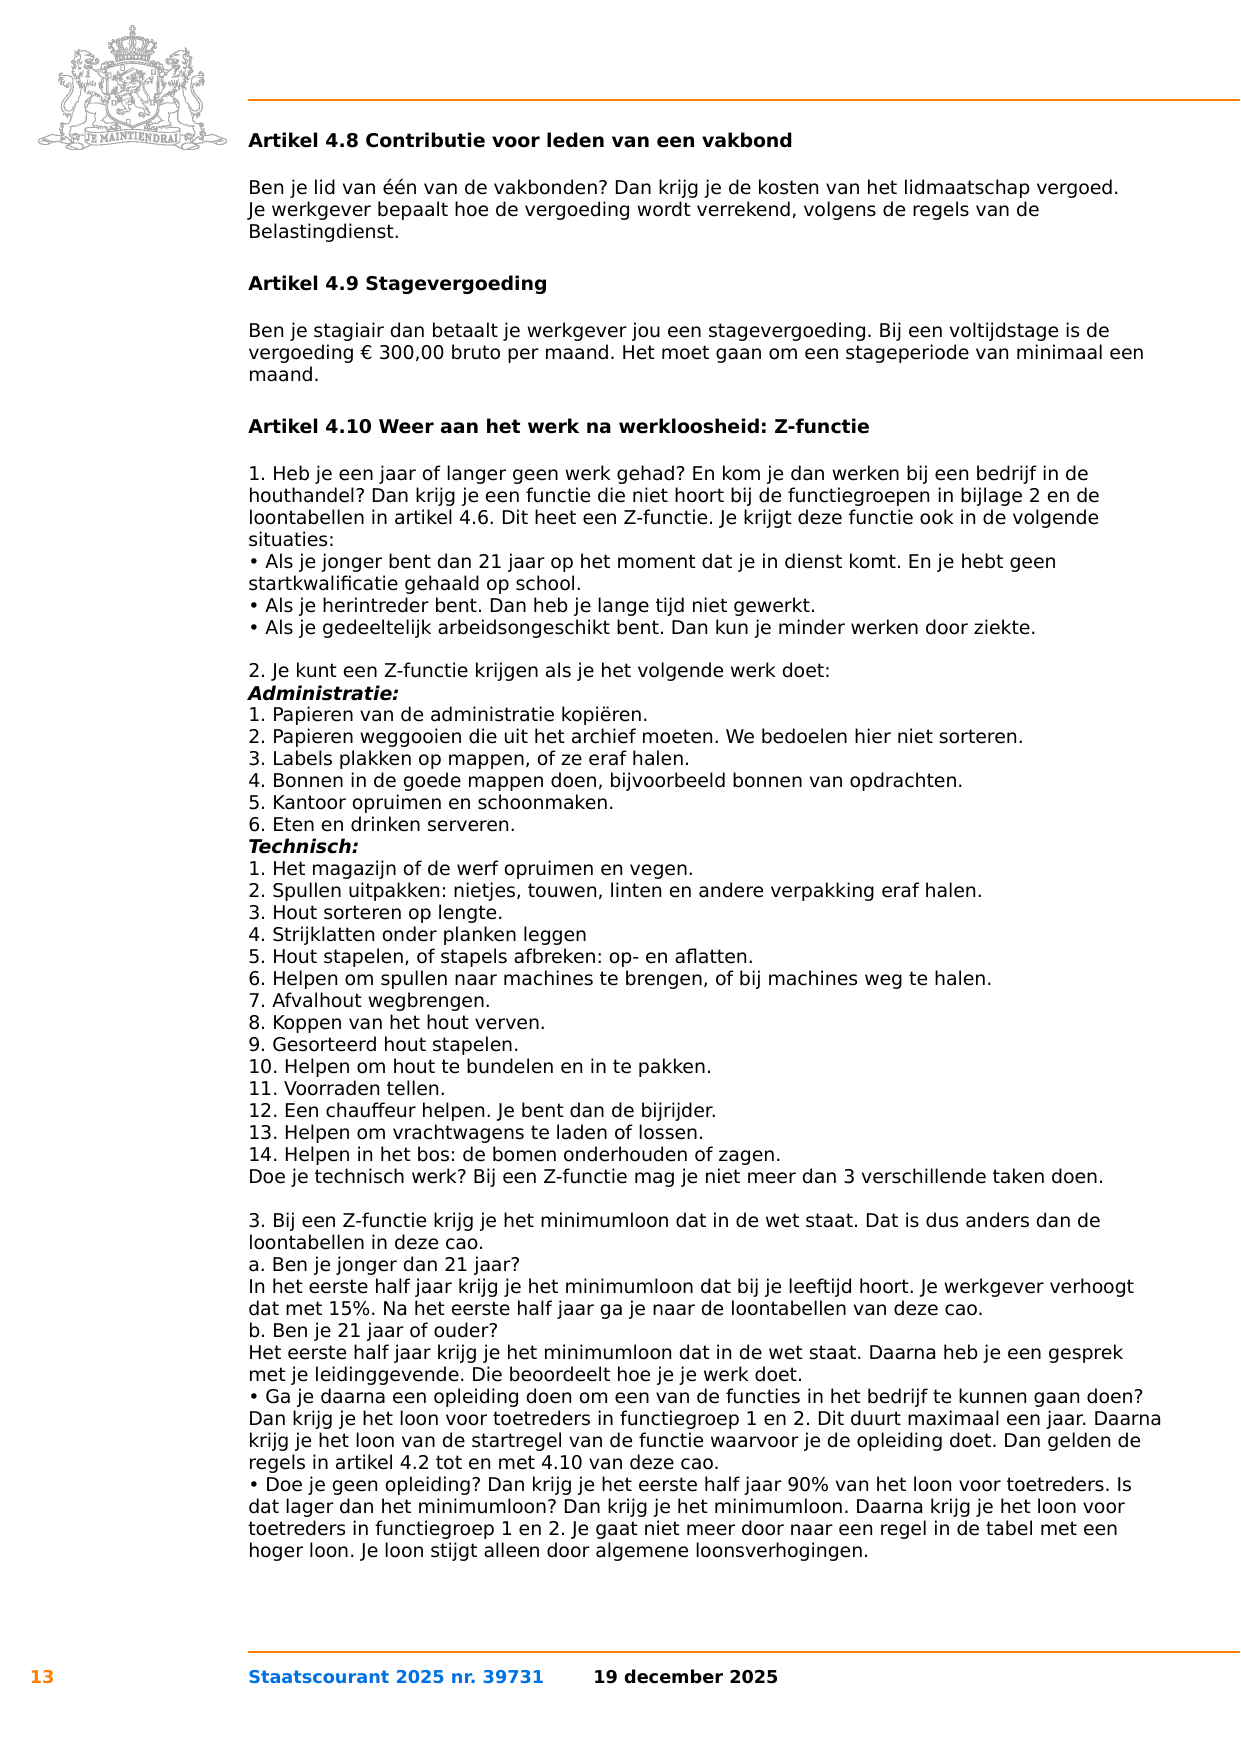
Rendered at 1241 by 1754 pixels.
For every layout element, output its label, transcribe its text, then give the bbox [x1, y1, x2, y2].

subtitle Artikel 4.10 Weer aan het werk na werkloosheid: Z-functie [248, 416, 1163, 438]
text 5. Hout stapelen, of stapels afbreken: op- en aflatten. [248, 946, 1163, 968]
text In het eerste half jaar krijg je het minimumloon dat bij je leeftijd hoort. Je werkgever verhoogt dat met 15%. Na het eerste half jaar ga je naar de loontabellen van deze cao. [248, 1276, 1163, 1320]
text 2. Spullen uitpakken: nietjes, touwen, linten en andere verpakking eraf halen. [248, 880, 1163, 902]
text 4. Bonnen in de goede mappen doen, bijvoorbeeld bonnen van opdrachten. [248, 770, 1163, 792]
text 7. Afvalhout wegbrengen. [248, 990, 1163, 1012]
text 5. Kantoor opruimen en schoonmaken. [248, 792, 1163, 814]
text 6. Eten en drinken serveren. [248, 814, 1163, 836]
text • Als je herintreder bent. Dan heb je lange tijd niet gewerkt. [248, 594, 1163, 617]
text 11. Voorraden tellen. [248, 1078, 1163, 1100]
text 3. Hout sorteren op lengte. [248, 902, 1163, 924]
text a. Ben je jonger dan 21 jaar? [248, 1254, 1163, 1276]
text 1. Heb je een jaar of langer geen werk gehad? En kom je dan werken bij een bedrijf in de houthandel? Dan krijg je een functie die niet hoort bij de functiegroepen in bijlage 2 en de loontabellen in artikel 4.6. Dit heet een Z-functie. Je krijgt deze functie ook in de volgende situaties: [248, 463, 1163, 551]
text 1. Papieren van de administratie kopiëren. [248, 704, 1163, 726]
text 3. Labels plakken op mappen, of ze eraf halen. [248, 748, 1163, 770]
subtitle Artikel 4.9 Stagevergoeding [248, 273, 1163, 295]
subtitle Artikel 4.8 Contributie voor leden van een vakbond [248, 130, 1163, 152]
text 1. Het magazijn of de werf opruimen en vegen. [248, 858, 1163, 880]
text Administratie: [248, 682, 1163, 704]
text • Als je gedeeltelijk arbeidsongeschikt bent. Dan kun je minder werken door ziekte. [248, 617, 1163, 638]
text 8. Koppen van het hout verven. [248, 1012, 1163, 1034]
picture [38, 25, 227, 150]
text Doe je technisch werk? Bij een Z-functie mag je niet meer dan 3 verschillende taken doen. [248, 1166, 1163, 1188]
text 2. Papieren weggooien die uit het archief moeten. We bedoelen hier niet sorteren. [248, 726, 1163, 748]
text 4. Strijklatten onder planken leggen [248, 924, 1163, 946]
text Je werkgever bepaalt hoe de vergoeding wordt verrekend, volgens de regels van de Belastingdienst. [248, 199, 1163, 243]
text 9. Gesorteerd hout stapelen. [248, 1034, 1163, 1056]
text 12. Een chauffeur helpen. Je bent dan de bijrijder. [248, 1100, 1163, 1122]
text 14. Helpen in het bos: de bomen onderhouden of zagen. [248, 1144, 1163, 1166]
text 2. Je kunt een Z-functie krijgen als je het volgende werk doet: [248, 660, 1163, 682]
text Het eerste half jaar krijg je het minimumloon dat in de wet staat. Daarna heb je een gesprek met je leidinggevende. Die beoordeelt hoe je je werk doet. [248, 1342, 1163, 1386]
text b. Ben je 21 jaar of ouder? [248, 1320, 1163, 1342]
text 3. Bij een Z-functie krijg je het minimumloon dat in de wet staat. Dat is dus anders dan de loontabellen in deze cao. [248, 1210, 1163, 1254]
text Ben je lid van één van de vakbonden? Dan krijg je de kosten van het lidmaatschap vergoed. [248, 177, 1163, 199]
text Technisch: [248, 836, 1163, 858]
text • Doe je geen opleiding? Dan krijg je het eerste half jaar 90% van het loon voor toetreders. Is dat lager dan het minimumloon? Dan krijg je het minimumloon. Daarna krijg je het loon voor toetreders in functiegroep 1 en 2. Je gaat niet meer door naar een regel in de tabel met een hoger loon. Je loon stijgt alleen door algemene loonsverhogingen. [248, 1473, 1163, 1561]
text • Als je jonger bent dan 21 jaar op het moment dat je in dienst komt. En je hebt geen startkwalificatie gehaald op school. [248, 551, 1163, 594]
text 13. Helpen om vrachtwagens te laden of lossen. [248, 1122, 1163, 1144]
text 6. Helpen om spullen naar machines te brengen, of bij machines weg te halen. [248, 968, 1163, 990]
text Ben je stagiair dan betaalt je werkgever jou een stagevergoeding. Bij een voltijdstage is de vergoeding € 300,00 bruto per maand. Het moet gaan om een stageperiode van minimaal een maand. [248, 320, 1163, 386]
text • Ga je daarna een opleiding doen om een van de functies in het bedrijf te kunnen gaan doen? Dan krijg je het loon voor toetreders in functiegroep 1 en 2. Dit duurt maximaal een jaar. Daarna krijg je het loon van de startregel van de functie waarvoor je de opleiding doet. Dan gelden de regels in artikel 4.2 tot en met 4.10 van deze cao. [248, 1386, 1163, 1473]
text 10. Helpen om hout te bundelen en in te pakken. [248, 1056, 1163, 1078]
